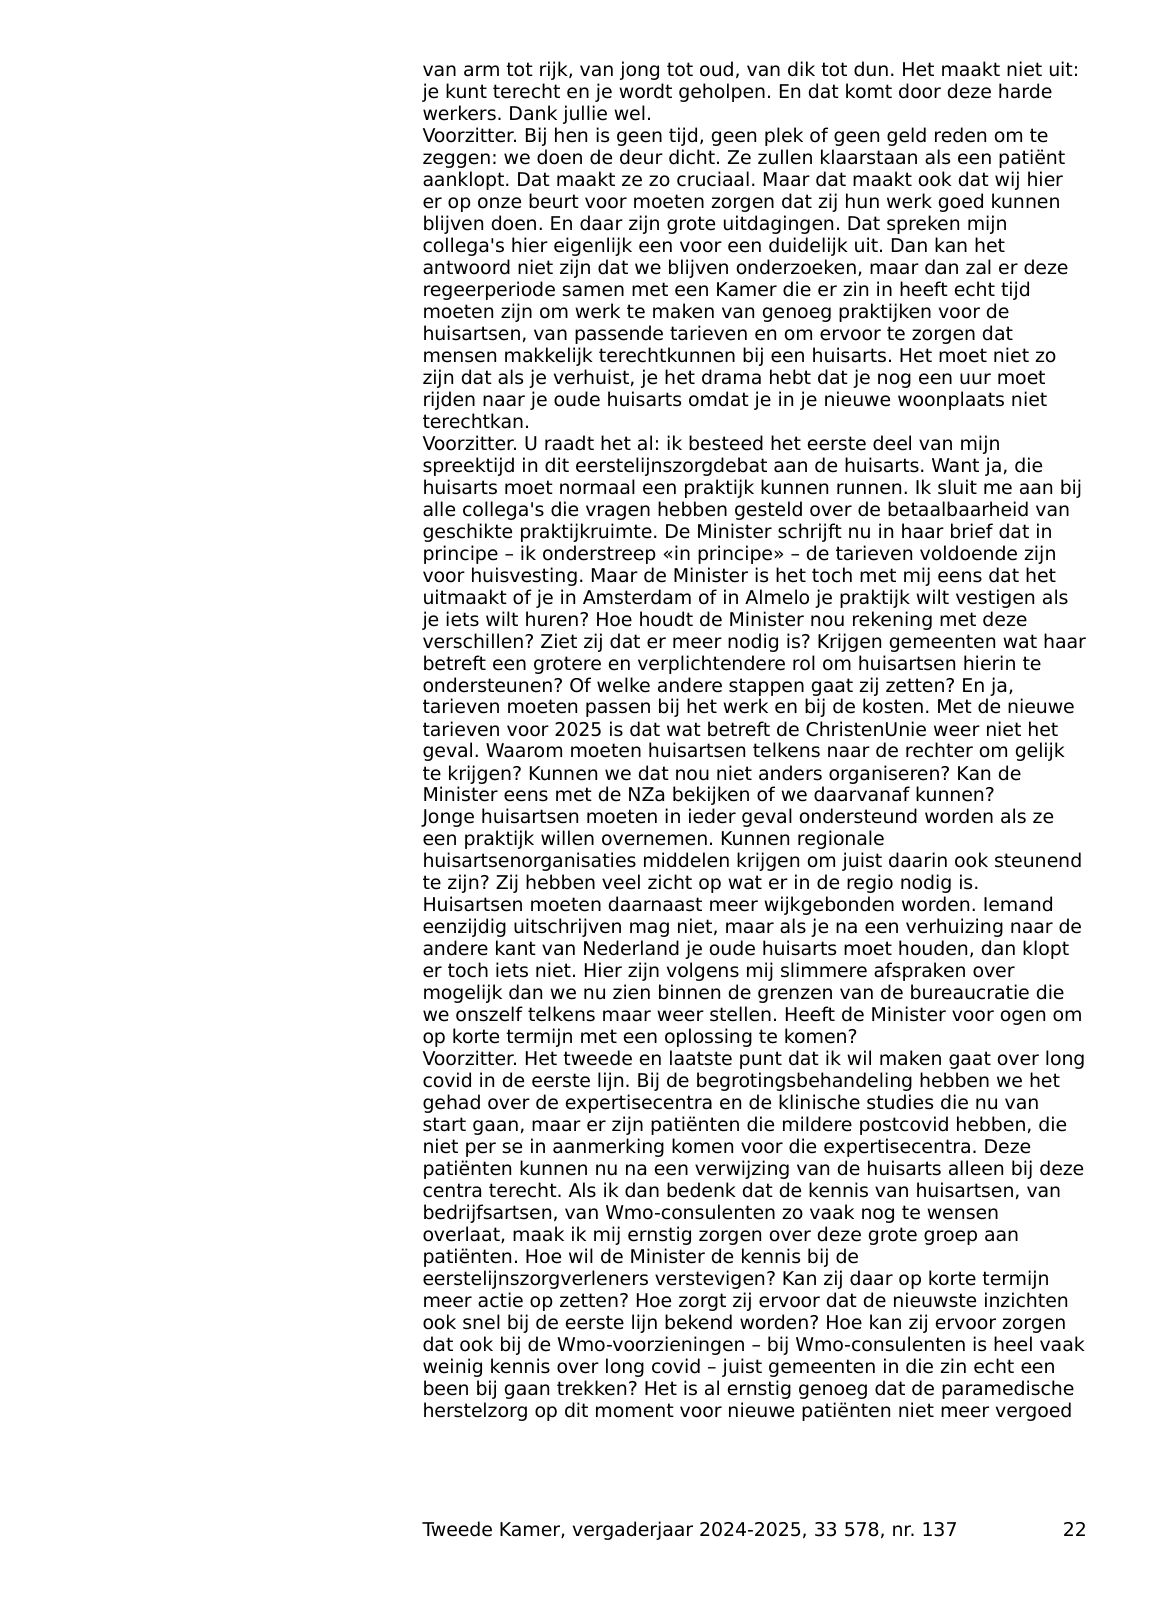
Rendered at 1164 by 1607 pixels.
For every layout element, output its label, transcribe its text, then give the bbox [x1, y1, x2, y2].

text Voorzitter. Bij hen is geen tijd, geen plek of geen geld reden om te zeggen: we doen de deur dicht. Ze zullen klaarstaan als een patiënt aanklopt. Dat maakt ze zo cruciaal. Maar dat maakt ook dat wij hier er op onze beurt voor moeten zorgen dat zij hun werk goed kunnen blijven doen. En daar zijn grote uitdagingen. Dat spreken mijn collega's hier eigenlijk een voor een duidelijk uit. Dan kan het antwoord niet zijn dat we blijven onderzoeken, maar dan zal er deze regeerperiode samen met een Kamer die er zin in heeft echt tijd moeten zijn om werk te maken van genoeg praktijken voor de huisartsen, van passende tarieven en om ervoor te zorgen dat mensen makkelijk terechtkunnen bij een huisarts. Het moet niet zo zijn dat als je verhuist, je het drama hebt dat je nog een uur moet rijden naar je oude huisarts omdat je in je nieuwe woonplaats niet terechtkan. [422, 125, 1087, 433]
text Jonge huisartsen moeten in ieder geval ondersteund worden als ze een praktijk willen overnemen. Kunnen regionale huisartsenorganisaties middelen krijgen om juist daarin ook steunend te zijn? Zij hebben veel zicht op wat er in de regio nodig is. Huisartsen moeten daarnaast meer wijkgebonden worden. Iemand eenzijdig uitschrijven mag niet, maar als je na een verhuizing naar de andere kant van Nederland je oude huisarts moet houden, dan klopt er toch iets niet. Hier zijn volgens mij slimmere afspraken over mogelijk dan we nu zien binnen de grenzen van de bureaucratie die we onszelf telkens maar weer stellen. Heeft de Minister voor ogen om op korte termijn met een oplossing te komen? [422, 806, 1087, 1048]
text Voorzitter. Het tweede en laatste punt dat ik wil maken gaat over long covid in de eerste lijn. Bij de begrotingsbehandeling hebben we het gehad over de expertisecentra en de klinische studies die nu van start gaan, maar er zijn patiënten die mildere postcovid hebben, die niet per se in aanmerking komen voor die expertisecentra. Deze patiënten kunnen nu na een verwijzing van de huisarts alleen bij deze centra terecht. Als ik dan bedenk dat de kennis van huisartsen, van bedrijfsartsen, van Wmo-consulenten zo vaak nog te wensen overlaat, maak ik mij ernstig zorgen over deze grote groep aan patiënten. Hoe wil de Minister de kennis bij de eerstelijnszorgverleners verstevigen? Kan zij daar op korte termijn meer actie op zetten? Hoe zorgt zij ervoor dat de nieuwste inzichten ook snel bij de eerste lijn bekend worden? Hoe kan zij ervoor zorgen dat ook bij de Wmo-voorzieningen – bij Wmo-consulenten is heel vaak weinig kennis over long covid – juist gemeenten in die zin echt een been bij gaan trekken? Het is al ernstig genoeg dat de paramedische herstelzorg op dit moment voor nieuwe patiënten niet meer vergoed [422, 1048, 1087, 1422]
text Voorzitter. U raadt het al: ik besteed het eerste deel van mijn spreektijd in dit eerstelijnszorgdebat aan de huisarts. Want ja, die huisarts moet normaal een praktijk kunnen runnen. Ik sluit me aan bij alle collega's die vragen hebben gesteld over de betaalbaarheid van geschikte praktijkruimte. De Minister schrijft nu in haar brief dat in principe – ik onderstreep «in principe» – de tarieven voldoende zijn voor huisvesting. Maar de Minister is het toch met mij eens dat het uitmaakt of je in Amsterdam of in Almelo je praktijk wilt vestigen als je iets wilt huren? Hoe houdt de Minister nou rekening met deze verschillen? Ziet zij dat er meer nodig is? Krijgen gemeenten wat haar betreft een grotere en verplichtendere rol om huisartsen hierin te ondersteunen? Of welke andere stappen gaat zij zetten? En ja, tarieven moeten passen bij het werk en bij de kosten. Met de nieuwe tarieven voor 2025 is dat wat betreft de ChristenUnie weer niet het geval. Waarom moeten huisartsen telkens naar de rechter om gelijk te krijgen? Kunnen we dat nou niet anders organiseren? Kan de Minister eens met de NZa bekijken of we daarvanaf kunnen? [422, 433, 1087, 806]
text van arm tot rijk, van jong tot oud, van dik tot dun. Het maakt niet uit: je kunt terecht en je wordt geholpen. En dat komt door deze harde werkers. Dank jullie wel. [422, 59, 1087, 125]
